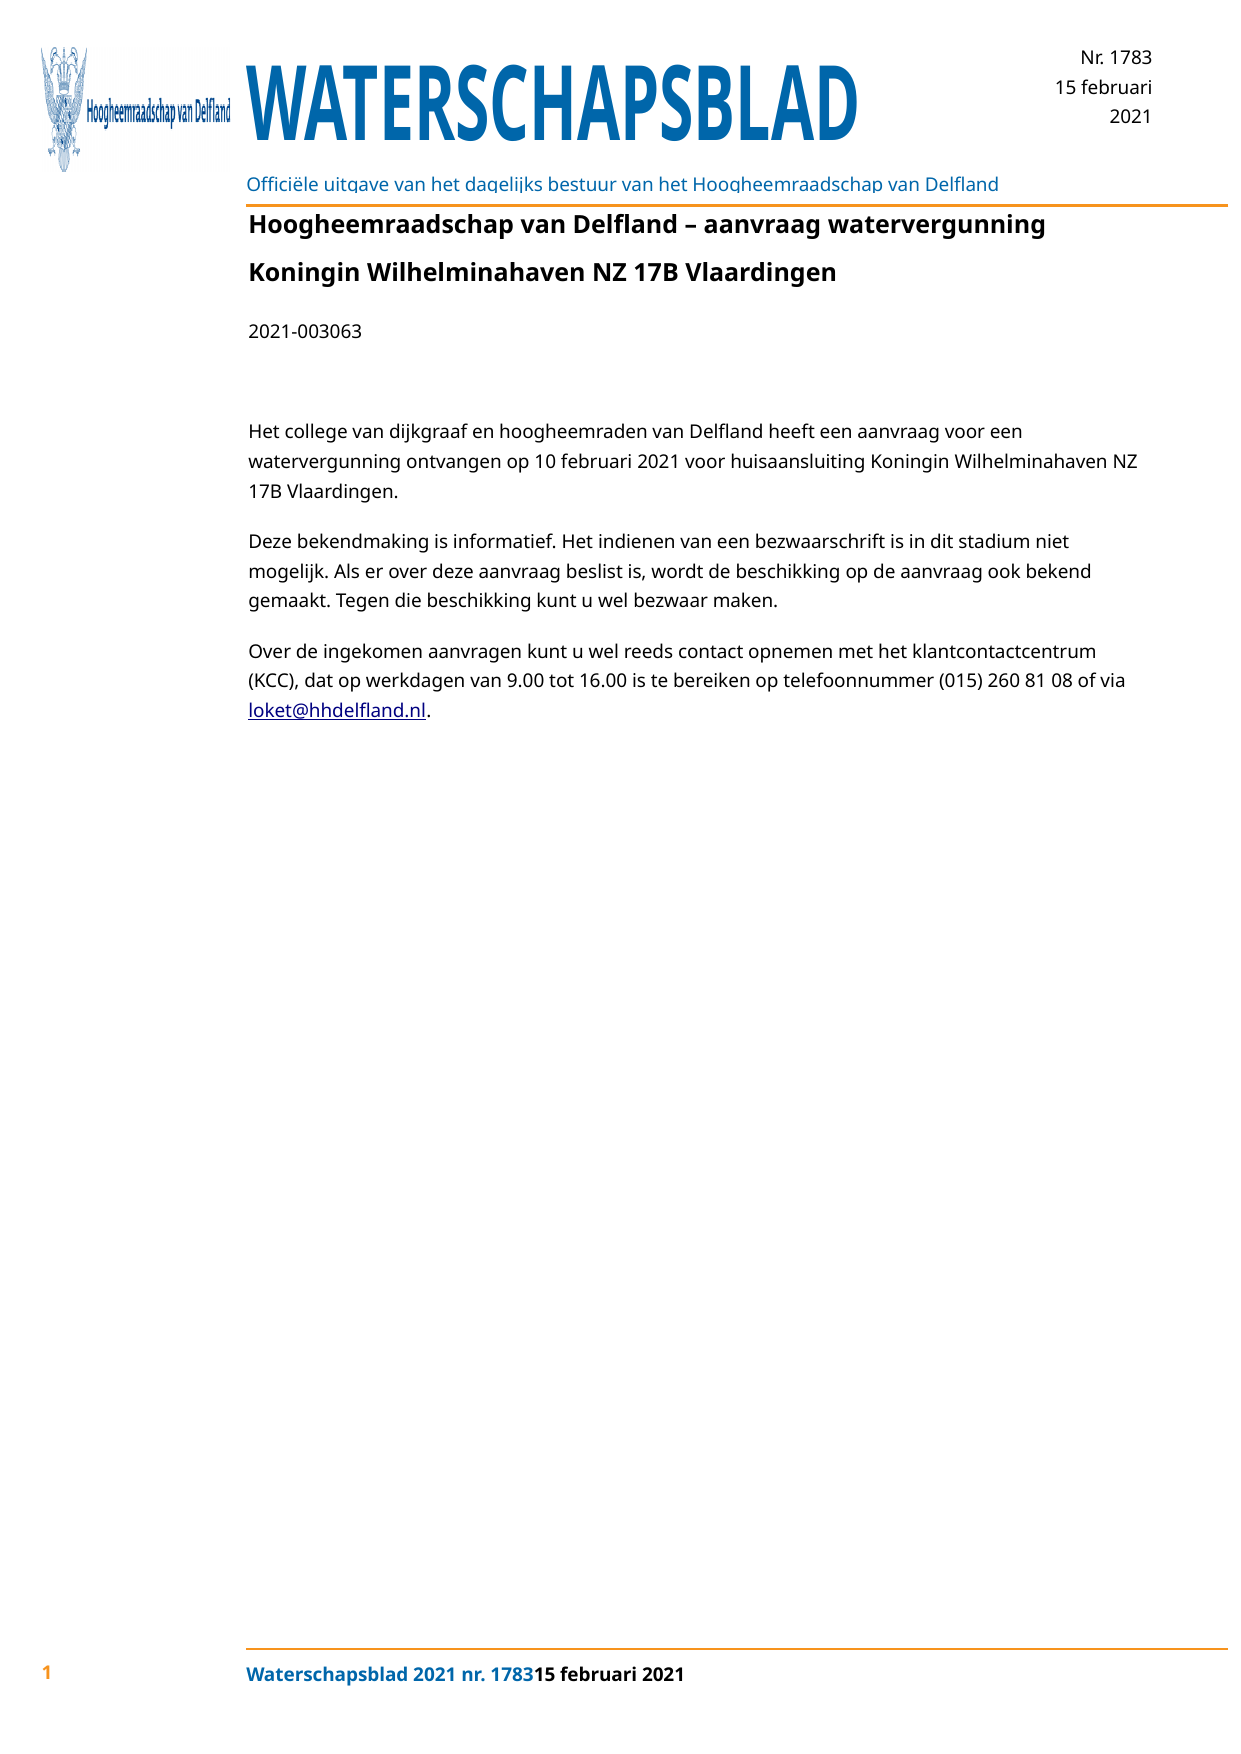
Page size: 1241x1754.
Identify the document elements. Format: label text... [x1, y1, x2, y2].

text Hoogheemraadschap van Delfland – aanvraag watervergunning Koningin Wilhelminahaven NZ 17B Vlaardingen [248, 207, 1152, 288]
text Over de ingekomen aanvragen kunt u wel reeds contact opnemen met het klantcontactcentrum (KCC), dat op werkdagen van 9.00 tot 16.00 is te bereiken op telefoonnummer (015) 260 81 08 of via loket@hhdelfland.nl. [248, 638, 1152, 723]
text Deze bekendmaking is informatief. Het indienen van een bezwaarschrift is in dit stadium niet mogelijk. Als er over deze aanvraag beslist is, wordt de beschikking op de aanvraag ook bekend gemaakt. Tegen die beschikking kunt u wel bezwaar maken. [248, 528, 1152, 613]
text 2021-003063 [248, 318, 1152, 344]
picture [41, 47, 231, 172]
text Het college van dijkgraaf en hoogheemraden van Delfland heeft een aanvraag voor een watervergunning ontvangen op 10 februari 2021 voor huisaansluiting Koningin Wilhelminahaven NZ 17B Vlaardingen. [248, 419, 1152, 504]
